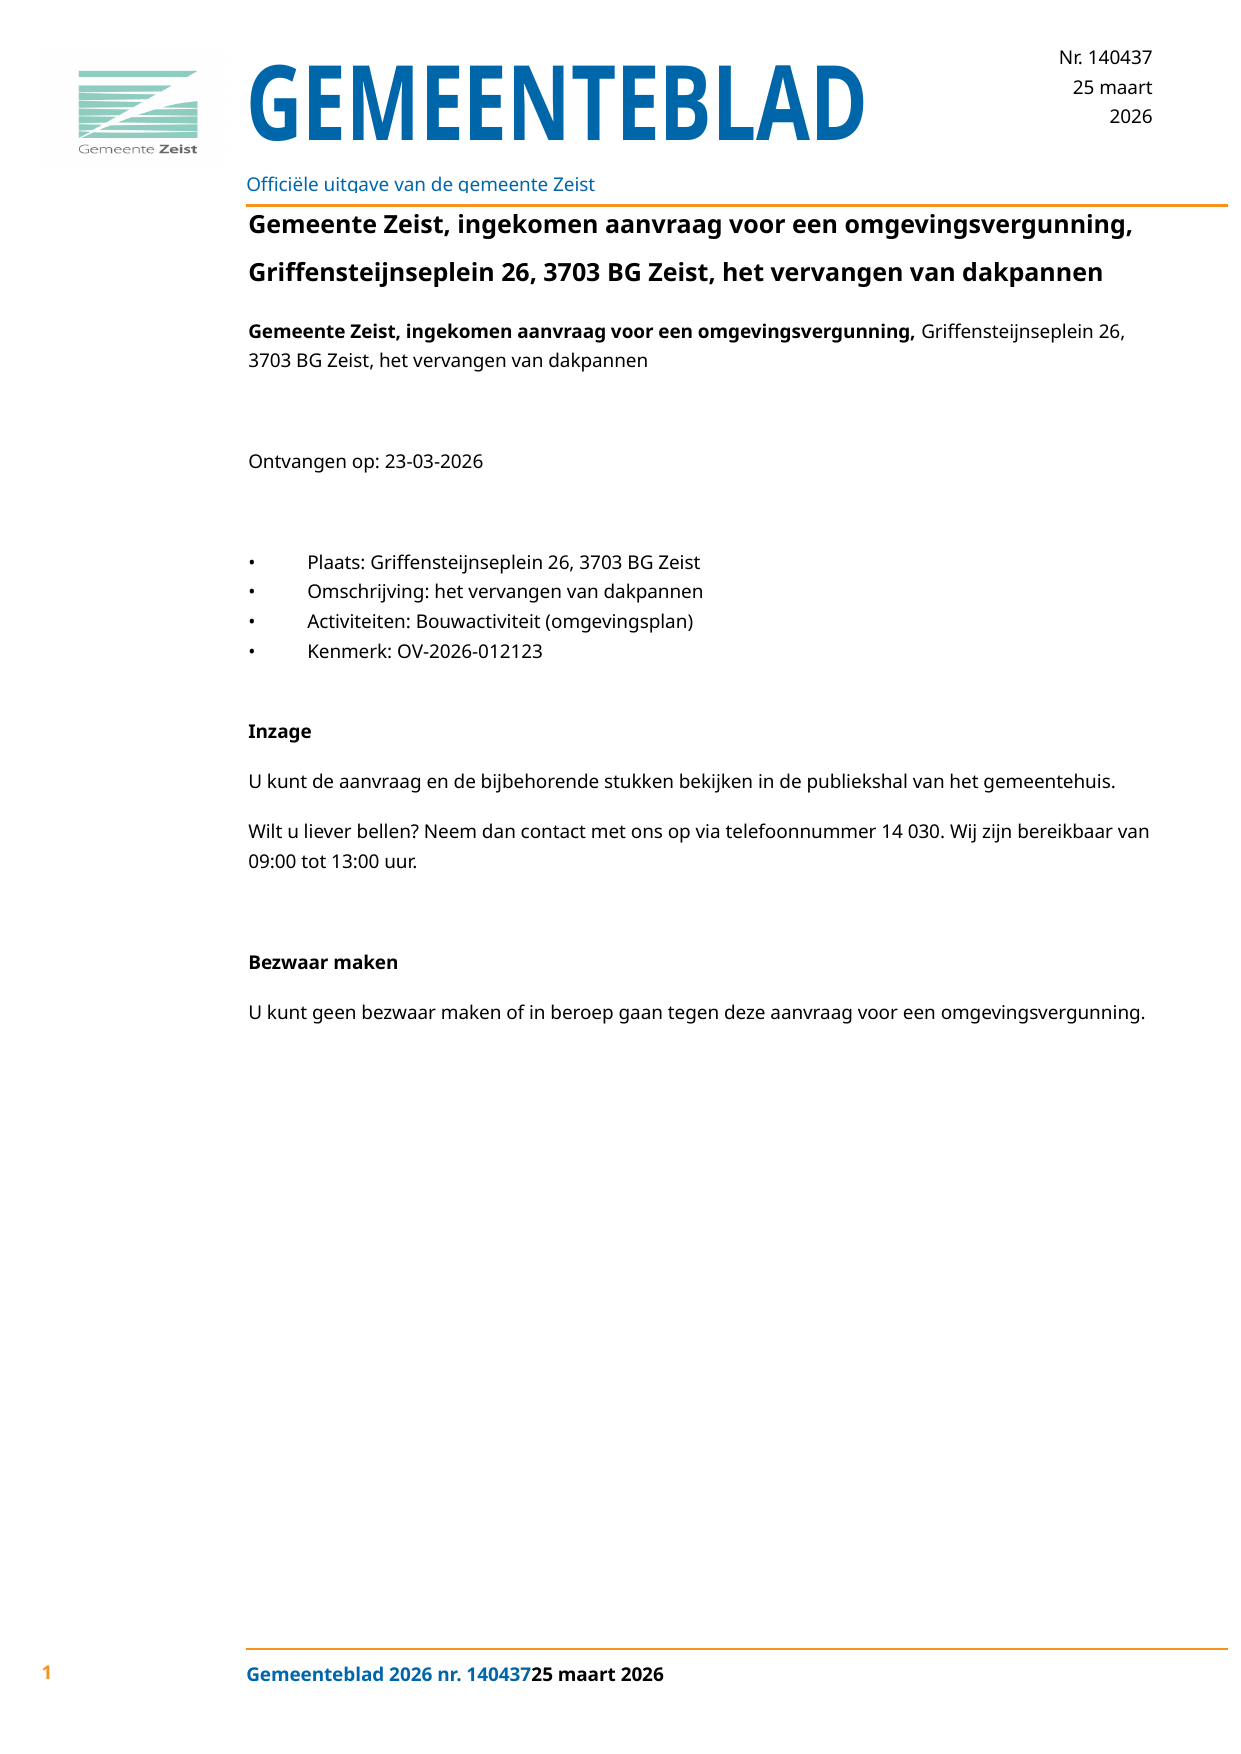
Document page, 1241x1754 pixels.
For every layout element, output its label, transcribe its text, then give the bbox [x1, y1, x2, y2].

text Bezwaar maken [248, 949, 1152, 975]
text U kunt de aanvraag en de bijbehorende stukken bekijken in de publiekshal van het gemeentehuis. [248, 768, 1152, 794]
text Gemeente Zeist, ingekomen aanvraag voor een omgevingsvergunning, Griffensteijnseplein 26, 3703 BG Zeist, het vervangen van dakpannen [248, 207, 1152, 288]
list Omschrijving: het vervangen van dakpannen [248, 579, 1152, 604]
picture [41, 47, 231, 172]
text U kunt geen bezwaar maken of in beroep gaan tegen deze aanvraag voor een omgevingsvergunning. [248, 999, 1152, 1025]
text Wilt u liever bellen? Neem dan contact met ons op via telefoonnummer 14 030. Wij zijn bereikbaar van 09:00 tot 13:00 uur. [248, 819, 1152, 874]
list Plaats: Griffensteijnseplein 26, 3703 BG Zeist [248, 549, 1152, 575]
list Kenmerk: OV-2026-012123 [248, 638, 1152, 664]
text Inzage [248, 718, 1152, 744]
list Activiteiten: Bouwactiviteit (omgevingsplan) [248, 608, 1152, 634]
text Ontvangen op: 23-03-2026 [248, 448, 1152, 474]
text Gemeente Zeist, ingekomen aanvraag voor een omgevingsvergunning, Griffensteijnseplein 26, 3703 BG Zeist, het vervangen van dakpannen [248, 318, 1152, 373]
